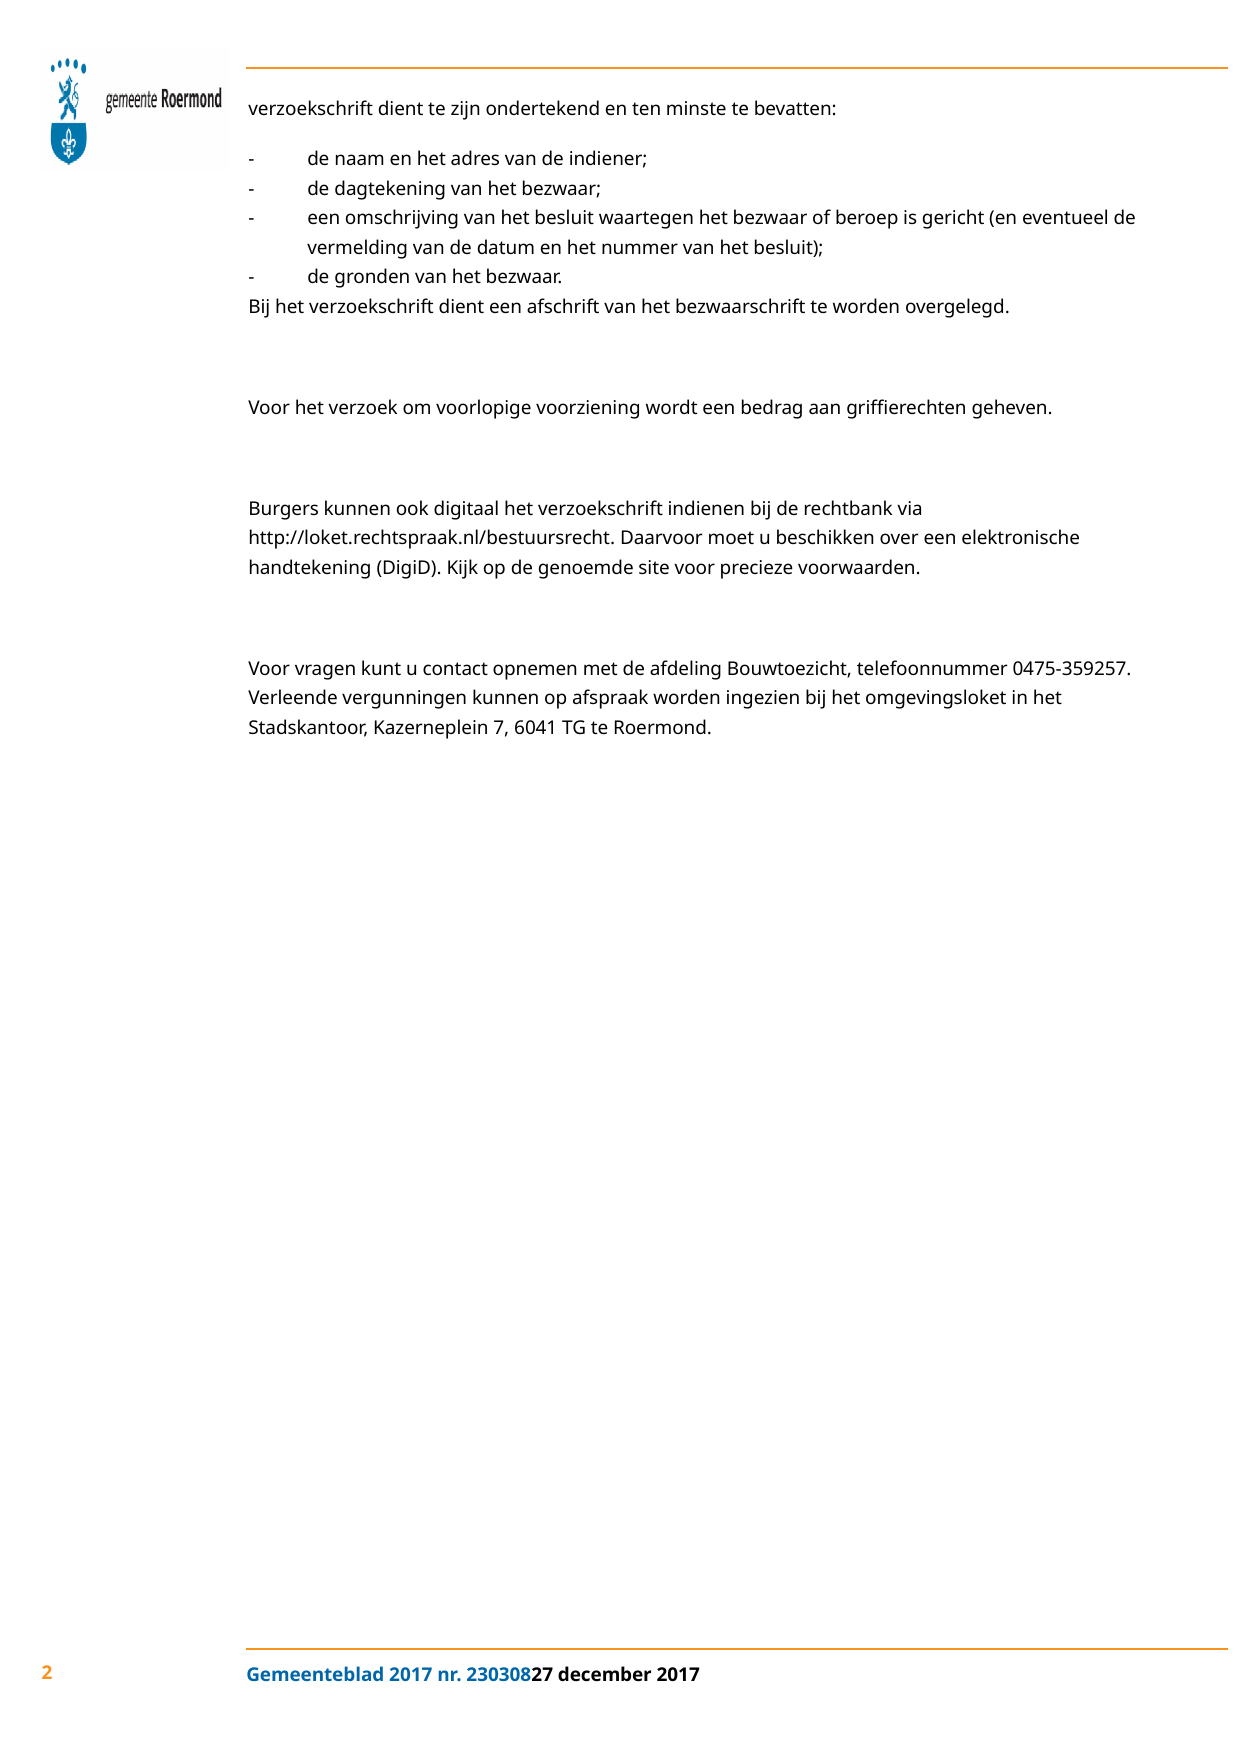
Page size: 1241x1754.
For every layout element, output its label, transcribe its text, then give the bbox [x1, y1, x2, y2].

text Burgers kunnen ook digitaal het verzoekschrift indienen bij de rechtbank via http://loket.rechtspraak.nl/bestuursrecht. Daarvoor moet u beschikken over een elektronische handtekening (DigiD). Kijk op de genoemde site voor precieze voorwaarden. [248, 495, 1152, 580]
list de naam en het adres van de indiener; [248, 145, 1152, 171]
list de dagtekening van het bezwaar; [248, 175, 1152, 201]
text verzoekschrift dient te zijn ondertekend en ten minste te bevatten: [248, 95, 1152, 121]
picture [41, 47, 231, 172]
list een omschrijving van het besluit waartegen het bezwaar of beroep is gericht (en eventueel de vermelding van de datum en het nummer van het besluit); [248, 204, 1152, 260]
text Voor het verzoek om voorlopige voorziening wordt een bedrag aan griffierechten geheven. [248, 394, 1152, 420]
text Bij het verzoekschrift dient een afschrift van het bezwaarschrift te worden overgelegd. [248, 293, 1152, 319]
list de gronden van het bezwaar. [248, 263, 1152, 289]
text Voor vragen kunt u contact opnemen met de afdeling Bouwtoezicht, telefoonnummer 0475-359257. Verleende vergunningen kunnen op afspraak worden ingezien bij het omgevingsloket in het Stadskantoor, Kazerneplein 7, 6041 TG te Roermond. [248, 655, 1152, 740]
